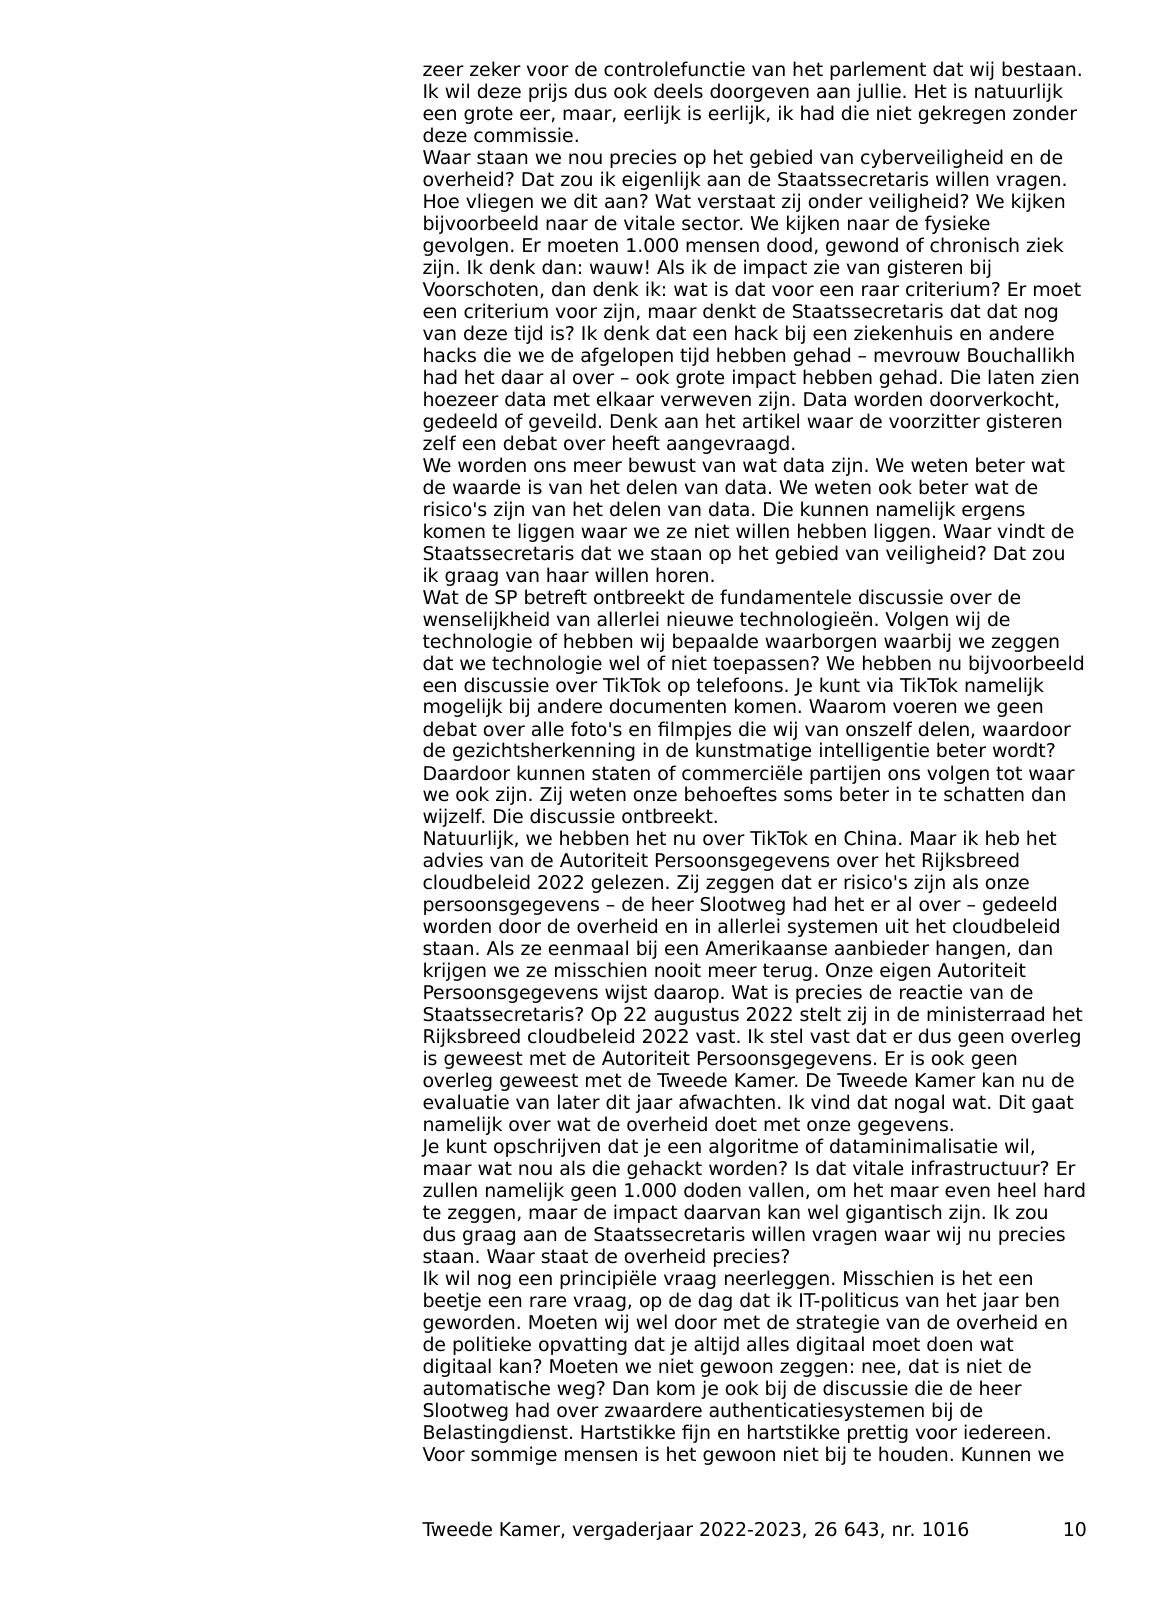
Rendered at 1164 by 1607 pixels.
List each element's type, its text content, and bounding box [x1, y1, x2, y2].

text Ik wil nog een principiële vraag neerleggen. Misschien is het een beetje een rare vraag, op de dag dat ik IT-politicus van het jaar ben geworden. Moeten wij wel door met de strategie van de overheid en de politieke opvatting dat je altijd alles digitaal moet doen wat digitaal kan? Moeten we niet gewoon zeggen: nee, dat is niet de automatische weg? Dan kom je ook bij de discussie die de heer Slootweg had over zwaardere authenticatiesystemen bij de Belastingdienst. Hartstikke fijn en hartstikke prettig voor iedereen. Voor sommige mensen is het gewoon niet bij te houden. Kunnen we [422, 1268, 1087, 1466]
text We worden ons meer bewust van wat data zijn. We weten beter wat de waarde is van het delen van data. We weten ook beter wat de risico's zijn van het delen van data. Die kunnen namelijk ergens komen te liggen waar we ze niet willen hebben liggen. Waar vindt de Staatssecretaris dat we staan op het gebied van veiligheid? Dat zou ik graag van haar willen horen. [422, 455, 1087, 587]
text zeer zeker voor de controlefunctie van het parlement dat wij bestaan. Ik wil deze prijs dus ook deels doorgeven aan jullie. Het is natuurlijk een grote eer, maar, eerlijk is eerlijk, ik had die niet gekregen zonder deze commissie. [422, 59, 1087, 147]
text Waar staan we nou precies op het gebied van cyberveiligheid en de overheid? Dat zou ik eigenlijk aan de Staatssecretaris willen vragen. Hoe vliegen we dit aan? Wat verstaat zij onder veiligheid? We kijken bijvoorbeeld naar de vitale sector. We kijken naar de fysieke gevolgen. Er moeten 1.000 mensen dood, gewond of chronisch ziek zijn. Ik denk dan: wauw! Als ik de impact zie van gisteren bij Voorschoten, dan denk ik: wat is dat voor een raar criterium? Er moet een criterium voor zijn, maar denkt de Staatssecretaris dat dat nog van deze tijd is? Ik denk dat een hack bij een ziekenhuis en andere hacks die we de afgelopen tijd hebben gehad – mevrouw Bouchallikh had het daar al over – ook grote impact hebben gehad. Die laten zien hoezeer data met elkaar verweven zijn. Data worden doorverkocht, gedeeld of geveild. Denk aan het artikel waar de voorzitter gisteren zelf een debat over heeft aangevraagd. [422, 147, 1087, 455]
text Je kunt opschrijven dat je een algoritme of dataminimalisatie wil, maar wat nou als die gehackt worden? Is dat vitale infrastructuur? Er zullen namelijk geen 1.000 doden vallen, om het maar even heel hard te zeggen, maar de impact daarvan kan wel gigantisch zijn. Ik zou dus graag aan de Staatssecretaris willen vragen waar wij nu precies staan. Waar staat de overheid precies? [422, 1136, 1087, 1268]
text Wat de SP betreft ontbreekt de fundamentele discussie over de wenselijkheid van allerlei nieuwe technologieën. Volgen wij de technologie of hebben wij bepaalde waarborgen waarbij we zeggen dat we technologie wel of niet toepassen? We hebben nu bijvoorbeeld een discussie over TikTok op telefoons. Je kunt via TikTok namelijk mogelijk bij andere documenten komen. Waarom voeren we geen debat over alle foto's en filmpjes die wij van onszelf delen, waardoor de gezichtsherkenning in de kunstmatige intelligentie beter wordt? Daardoor kunnen staten of commerciële partijen ons volgen tot waar we ook zijn. Zij weten onze behoeftes soms beter in te schatten dan wijzelf. Die discussie ontbreekt. [422, 587, 1087, 828]
text Natuurlijk, we hebben het nu over TikTok en China. Maar ik heb het advies van de Autoriteit Persoonsgegevens over het Rijksbreed cloudbeleid 2022 gelezen. Zij zeggen dat er risico's zijn als onze persoonsgegevens – de heer Slootweg had het er al over – gedeeld worden door de overheid en in allerlei systemen uit het cloudbeleid staan. Als ze eenmaal bij een Amerikaanse aanbieder hangen, dan krijgen we ze misschien nooit meer terug. Onze eigen Autoriteit Persoonsgegevens wijst daarop. Wat is precies de reactie van de Staatssecretaris? Op 22 augustus 2022 stelt zij in de ministerraad het Rijksbreed cloudbeleid 2022 vast. Ik stel vast dat er dus geen overleg is geweest met de Autoriteit Persoonsgegevens. Er is ook geen overleg geweest met de Tweede Kamer. De Tweede Kamer kan nu de evaluatie van later dit jaar afwachten. Ik vind dat nogal wat. Dit gaat namelijk over wat de overheid doet met onze gegevens. [422, 828, 1087, 1136]
